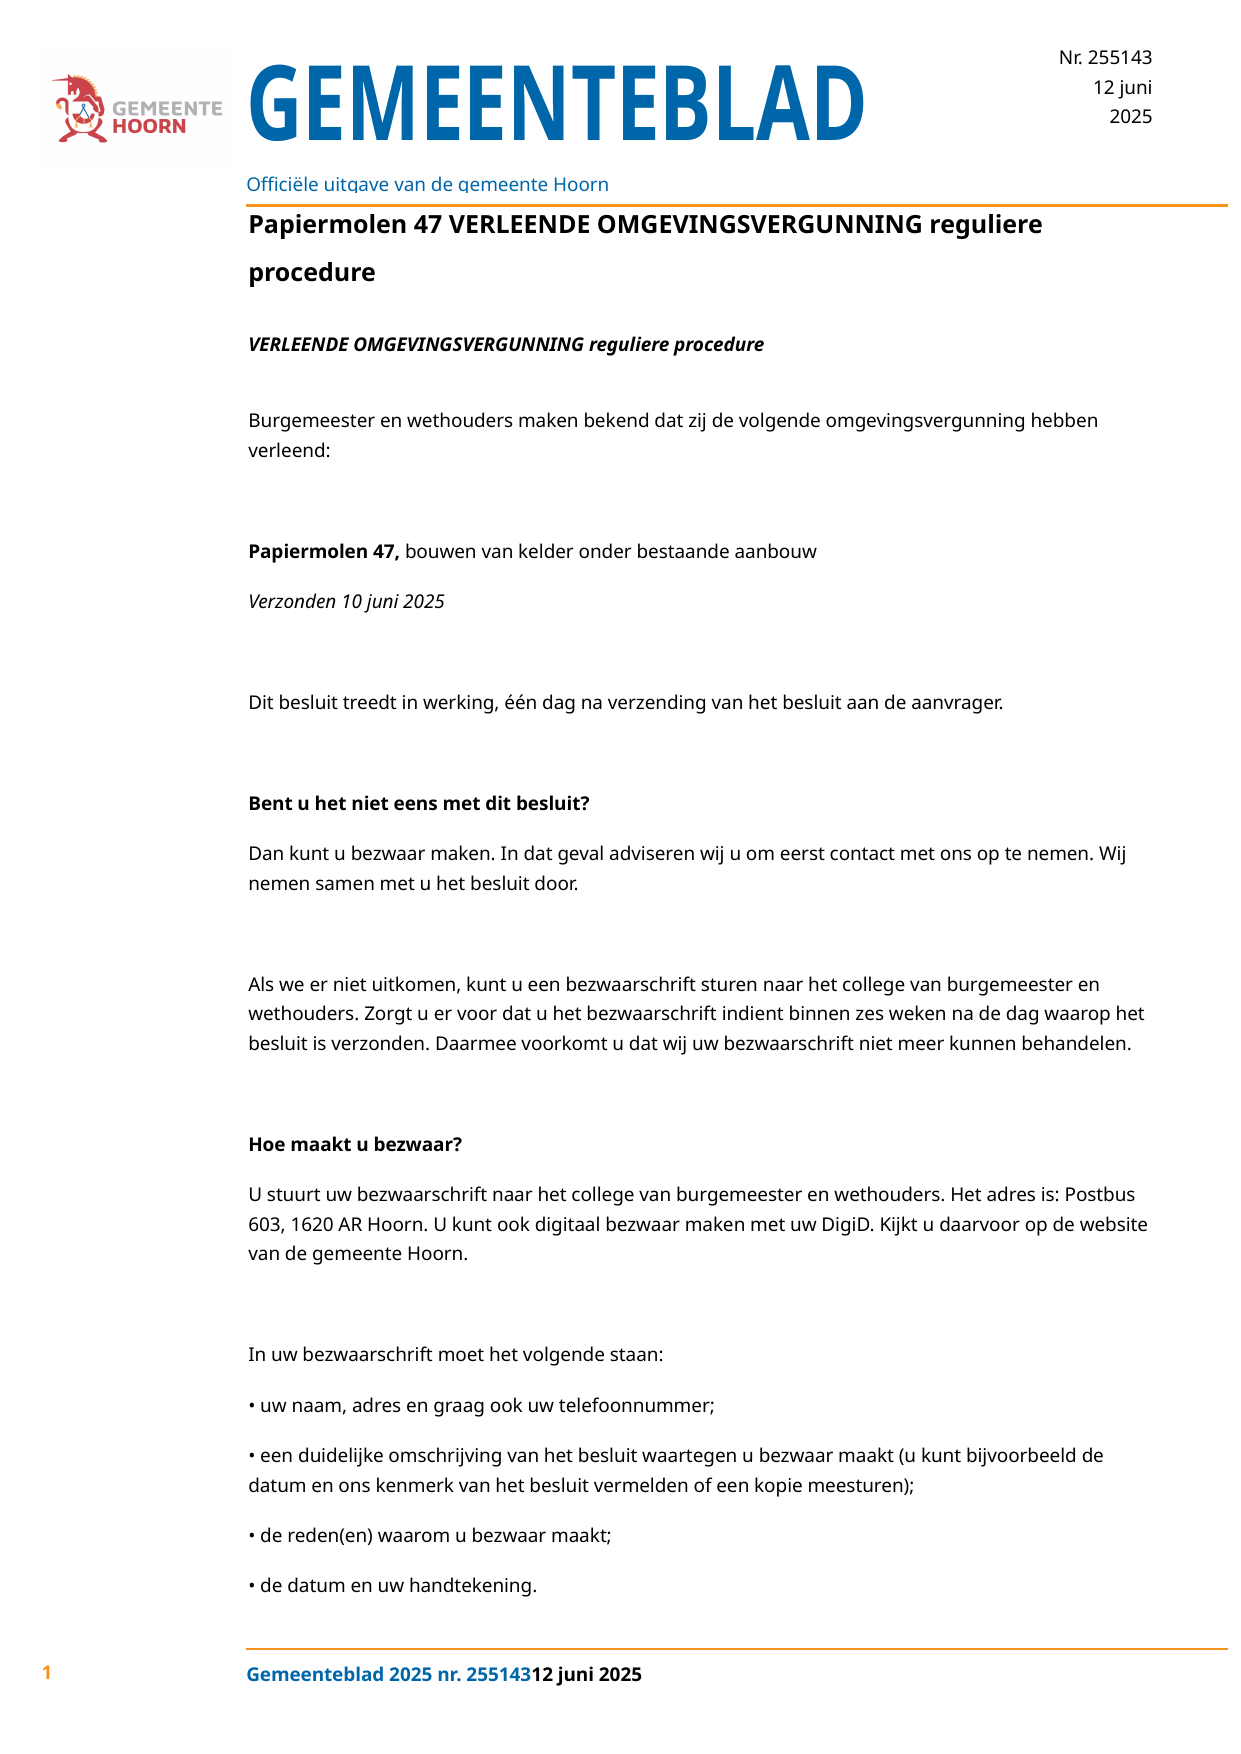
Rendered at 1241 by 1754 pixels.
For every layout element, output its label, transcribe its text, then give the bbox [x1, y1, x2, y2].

text Papiermolen 47, bouwen van kelder onder bestaande aanbouw [248, 538, 1152, 564]
text In uw bezwaarschrift moet het volgende staan: [248, 1341, 1152, 1367]
text Dan kunt u bezwaar maken. In dat geval adviseren wij u om eerst contact met ons op te nemen. Wij nemen samen met u het besluit door. [248, 841, 1152, 896]
text U stuurt uw bezwaarschrift naar het college van burgemeester en wethouders. Het adres is: Postbus 603, 1620 AR Hoorn. U kunt ook digitaal bezwaar maken met uw DigiD. Kijkt u daarvoor op de website van de gemeente Hoorn. [248, 1181, 1152, 1266]
text Burgemeester en wethouders maken bekend dat zij de volgende omgevingsvergunning hebben verleend: [248, 408, 1152, 463]
text • een duidelijke omschrijving van het besluit waartegen u bezwaar maakt (u kunt bijvoorbeeld de datum en ons kenmerk van het besluit vermelden of een kopie meesturen); [248, 1442, 1152, 1497]
text • de datum en uw handtekening. [248, 1573, 1152, 1598]
text Dit besluit treedt in werking, één dag na verzending van het besluit aan de aanvrager. [248, 689, 1152, 715]
text Als we er niet uitkomen, kunt u een bezwaarschrift sturen naar het college van burgemeester en wethouders. Zorgt u er voor dat u het bezwaarschrift indient binnen zes weken na de dag waarop het besluit is verzonden. Daarmee voorkomt u dat wij uw bezwaarschrift niet meer kunnen behandelen. [248, 971, 1152, 1056]
text Bent u het niet eens met dit besluit? [248, 790, 1152, 816]
text VERLEENDE OMGEVINGSVERGUNNING reguliere procedure [248, 331, 1152, 357]
text Verzonden 10 juni 2025 [248, 588, 1152, 614]
picture [41, 47, 231, 172]
text • de reden(en) waarom u bezwaar maakt; [248, 1522, 1152, 1548]
text Hoe maakt u bezwaar? [248, 1131, 1152, 1157]
text • uw naam, adres en graag ook uw telefoonnummer; [248, 1392, 1152, 1417]
text Papiermolen 47 VERLEENDE OMGEVINGSVERGUNNING reguliere procedure [248, 207, 1152, 288]
